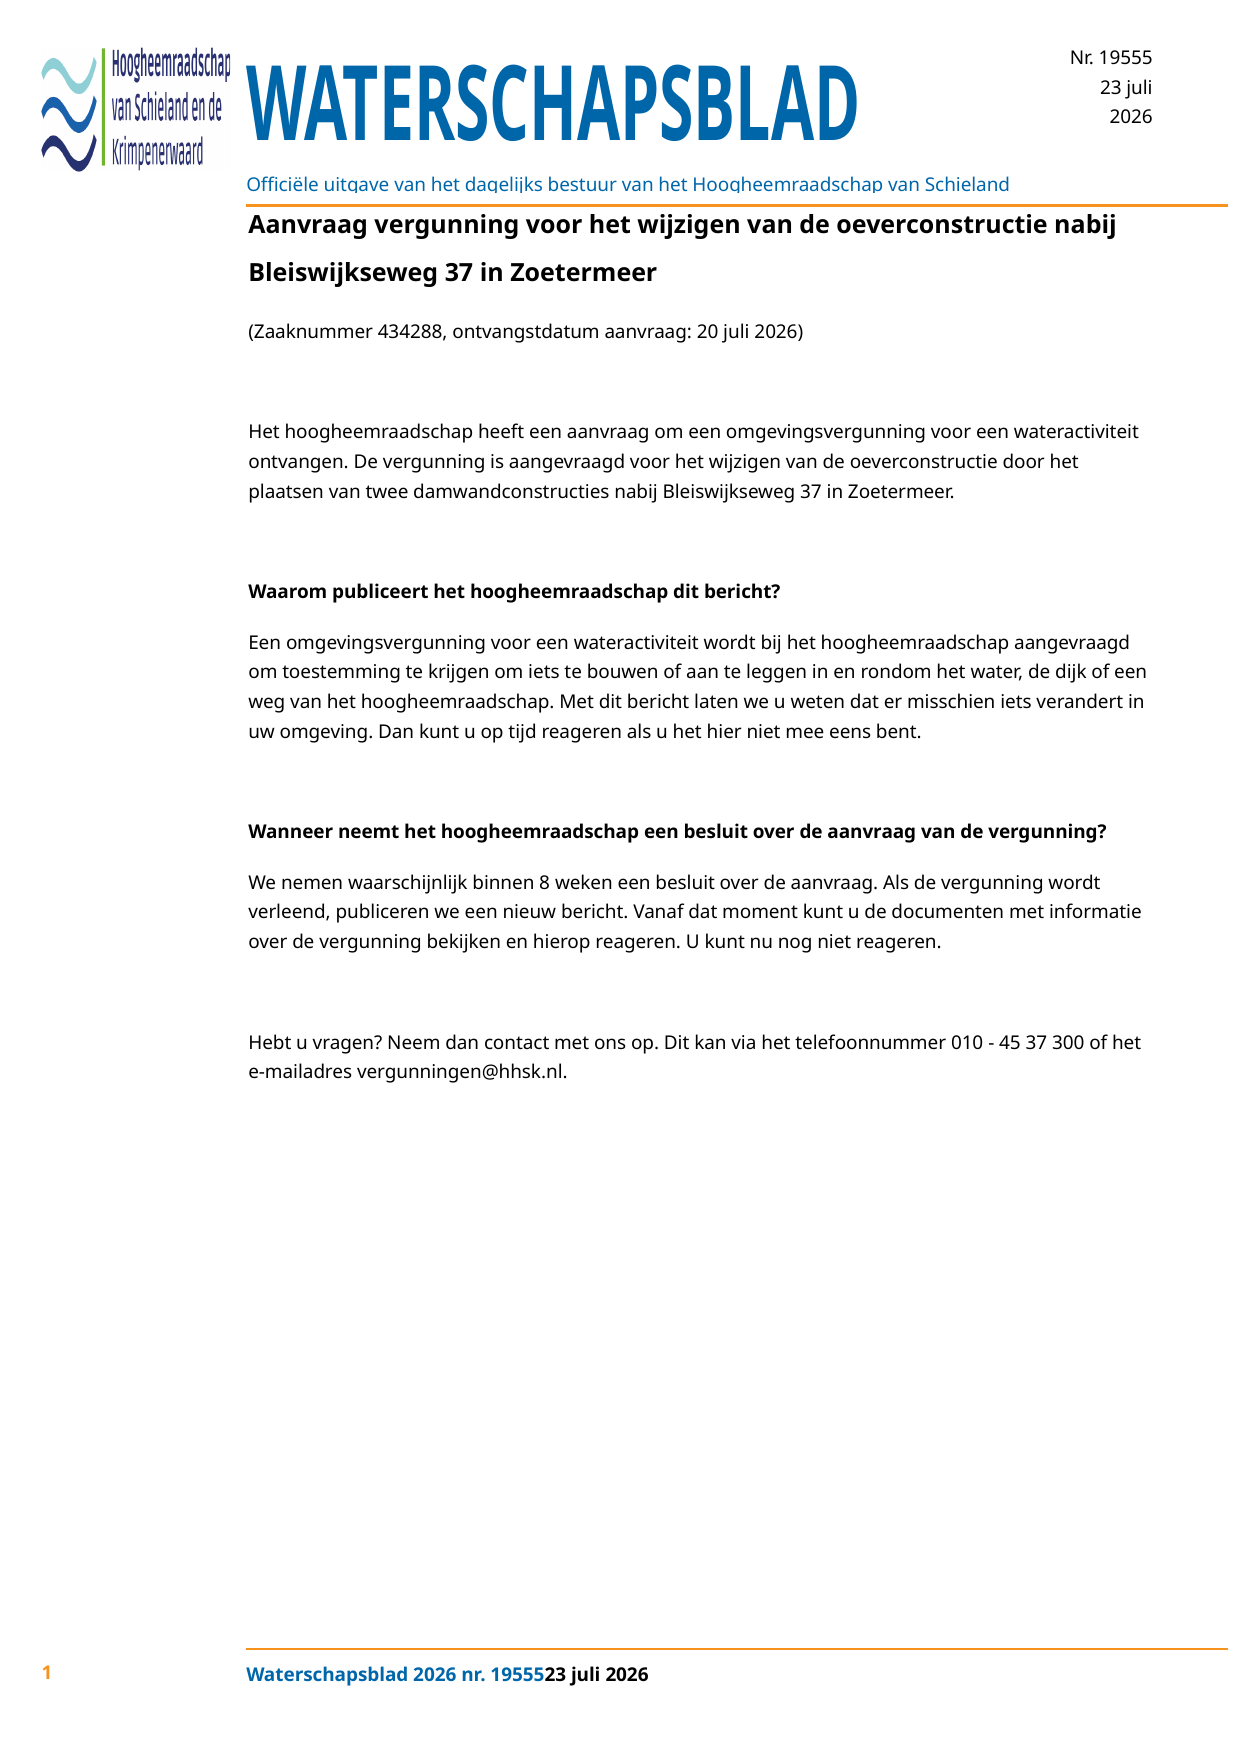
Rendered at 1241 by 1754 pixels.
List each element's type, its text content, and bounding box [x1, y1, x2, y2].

text Wanneer neemt het hoogheemraadschap een besluit over de aanvraag van de vergunning? [248, 819, 1152, 844]
text (Zaaknummer 434288, ontvangstdatum aanvraag: 20 juli 2026) [248, 318, 1152, 344]
text Een omgevingsvergunning voor een wateractiviteit wordt bij het hoogheemraadschap aangevraagd om toestemming te krijgen om iets te bouwen of aan te leggen in en rondom het water, de dijk of een weg van het hoogheemraadschap. Met dit bericht laten we u weten dat er misschien iets verandert in uw omgeving. Dan kunt u op tijd reageren als u het hier niet mee eens bent. [248, 629, 1152, 744]
text Aanvraag vergunning voor het wijzigen van de oeverconstructie nabij Bleiswijkseweg 37 in Zoetermeer [248, 207, 1152, 288]
text Het hoogheemraadschap heeft een aanvraag om een omgevingsvergunning voor een wateractiviteit ontvangen. De vergunning is aangevraagd voor het wijzigen van de oeverconstructie door het plaatsen van twee damwandconstructies nabij Bleiswijkseweg 37 in Zoetermeer. [248, 419, 1152, 504]
text Hebt u vragen? Neem dan contact met ons op. Dit kan via het telefoonnummer 010 - 45 37 300 of het e-mailadres vergunningen@hhsk.nl. [248, 1029, 1152, 1084]
text Waarom publiceert het hoogheemraadschap dit bericht? [248, 579, 1152, 604]
text We nemen waarschijnlijk binnen 8 weken een besluit over de aanvraag. Als de vergunning wordt verleend, publiceren we een nieuw bericht. Vanaf dat moment kunt u de documenten met informatie over de vergunning bekijken en hierop reageren. U kunt nu nog niet reageren. [248, 869, 1152, 954]
picture [41, 47, 231, 172]
